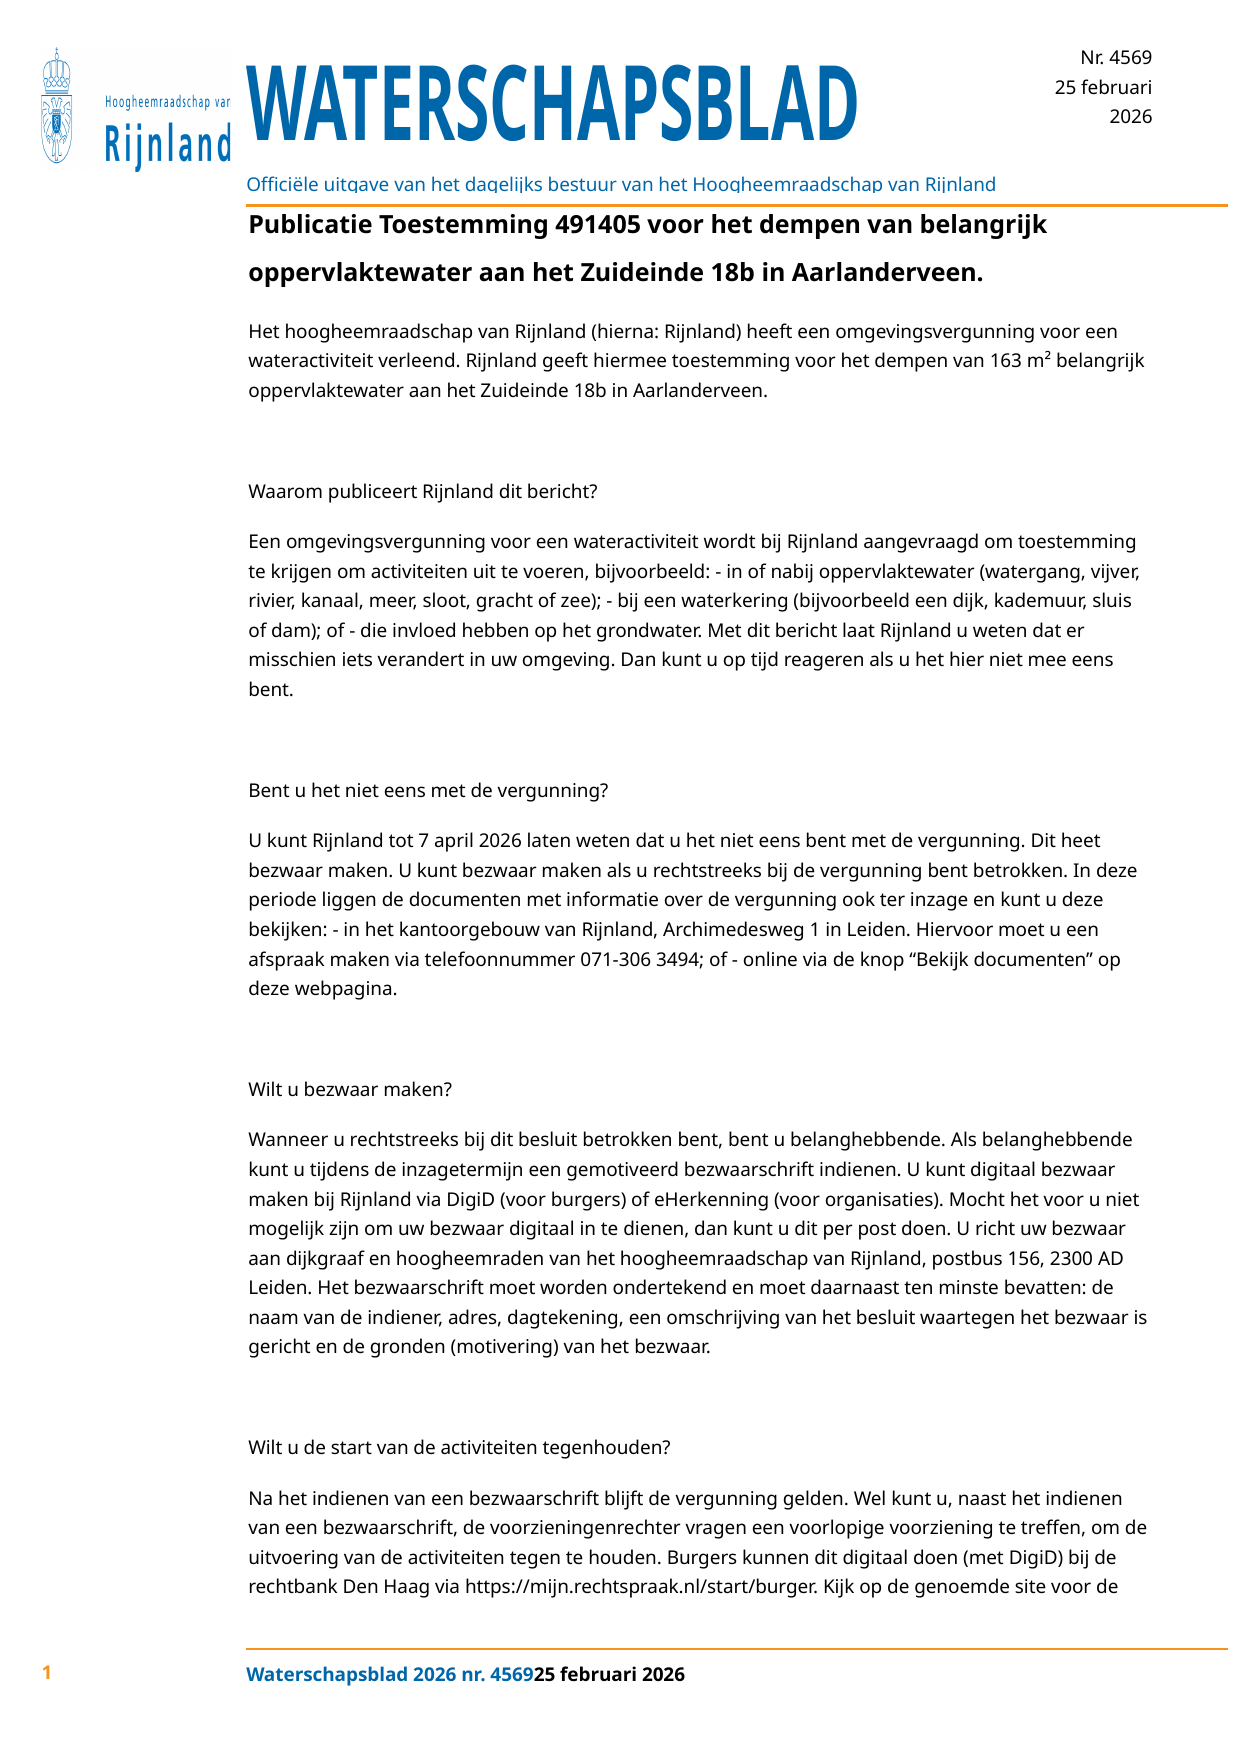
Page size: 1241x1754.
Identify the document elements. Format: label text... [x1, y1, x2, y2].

text Wanneer u rechtstreeks bij dit besluit betrokken bent, bent u belanghebbende. Als belanghebbende kunt u tijdens de inzagetermijn een gemotiveerd bezwaarschrift indienen. U kunt digitaal bezwaar maken bij Rijnland via DigiD (voor burgers) of eHerkenning (voor organisaties). Mocht het voor u niet mogelijk zijn om uw bezwaar digitaal in te dienen, dan kunt u dit per post doen. U richt uw bezwaar aan dijkgraaf en hoogheemraden van het hoogheemraadschap van Rijnland, postbus 156, 2300 AD Leiden. Het bezwaarschrift moet worden ondertekend en moet daarnaast ten minste bevatten: de naam van de indiener, adres, dagtekening, een omschrijving van het besluit waartegen het bezwaar is gericht en de gronden (motivering) van het bezwaar. [248, 1127, 1152, 1359]
text Het hoogheemraadschap van Rijnland (hierna: Rijnland) heeft een omgevingsvergunning voor een wateractiviteit verleend. Rijnland geeft hiermee toestemming voor het dempen van 163 m² belangrijk oppervlaktewater aan het Zuideinde 18b in Aarlanderveen. [248, 318, 1152, 403]
text Een omgevingsvergunning voor een wateractiviteit wordt bij Rijnland aangevraagd om toestemming te krijgen om activiteiten uit te voeren, bijvoorbeeld: - in of nabij oppervlaktewater (watergang, vijver, rivier, kanaal, meer, sloot, gracht of zee); - bij een waterkering (bijvoorbeeld een dijk, kademuur, sluis of dam); of - die invloed hebben op het grondwater. Met dit bericht laat Rijnland u weten dat er misschien iets verandert in uw omgeving. Dan kunt u op tijd reageren als u het hier niet mee eens bent. [248, 528, 1152, 702]
text Waarom publiceert Rijnland dit bericht? [248, 478, 1152, 504]
text Wilt u bezwaar maken? [248, 1076, 1152, 1102]
picture [41, 47, 231, 172]
text Na het indienen van een bezwaarschrift blijft de vergunning gelden. Wel kunt u, naast het indienen van een bezwaarschrift, de voorzieningenrechter vragen een voorlopige voorziening te treffen, om de uitvoering van de activiteiten tegen te houden. Burgers kunnen dit digitaal doen (met DigiD) bij de rechtbank Den Haag via https://mijn.rechtspraak.nl/start/burger. Kijk op de genoemde site voor de [248, 1485, 1152, 1599]
text Publicatie Toestemming 491405 voor het dempen van belangrijk oppervlaktewater aan het Zuideinde 18b in Aarlanderveen. [248, 207, 1152, 288]
text U kunt Rijnland tot 7 april 2026 laten weten dat u het niet eens bent met de vergunning. Dit heet bezwaar maken. U kunt bezwaar maken als u rechtstreeks bij de vergunning bent betrokken. In deze periode liggen de documenten met informatie over de vergunning ook ter inzage en kunt u deze bekijken: - in het kantoorgebouw van Rijnland, Archimedesweg 1 in Leiden. Hiervoor moet u een afspraak maken via telefoonnummer 071-306 3494; of - online via de knop “Bekijk documenten” op deze webpagina. [248, 827, 1152, 1001]
text Bent u het niet eens met de vergunning? [248, 777, 1152, 803]
text Wilt u de start van de activiteiten tegenhouden? [248, 1434, 1152, 1460]
